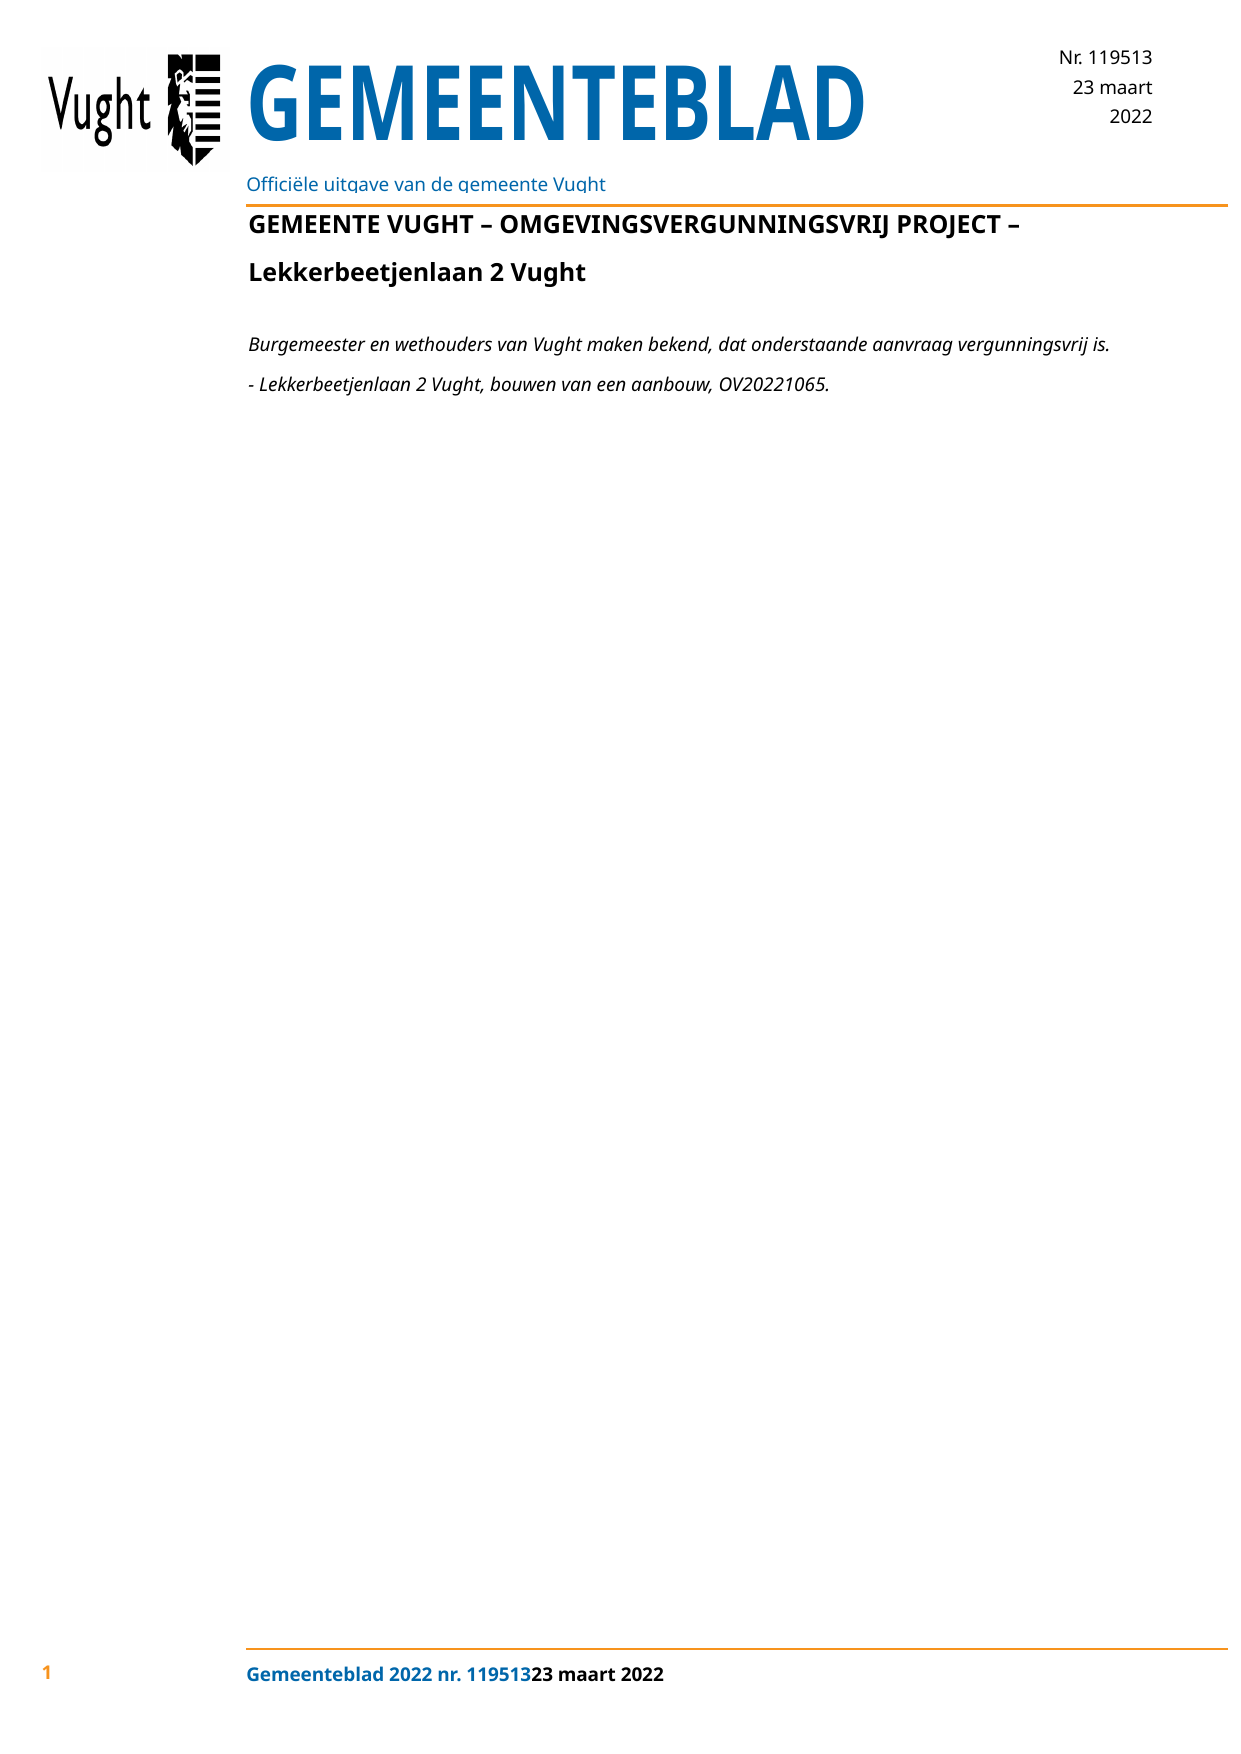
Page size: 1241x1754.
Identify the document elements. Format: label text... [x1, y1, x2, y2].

text - Lekkerbeetjenlaan 2 Vught, bouwen van een aanbouw, OV20221065. [248, 371, 1152, 396]
text Burgemeester en wethouders van Vught maken bekend, dat onderstaande aanvraag vergunningsvrij is. [248, 331, 1152, 357]
picture [41, 47, 231, 172]
text GEMEENTE VUGHT – OMGEVINGSVERGUNNINGSVRIJ PROJECT – Lekkerbeetjenlaan 2 Vught [248, 207, 1152, 288]
